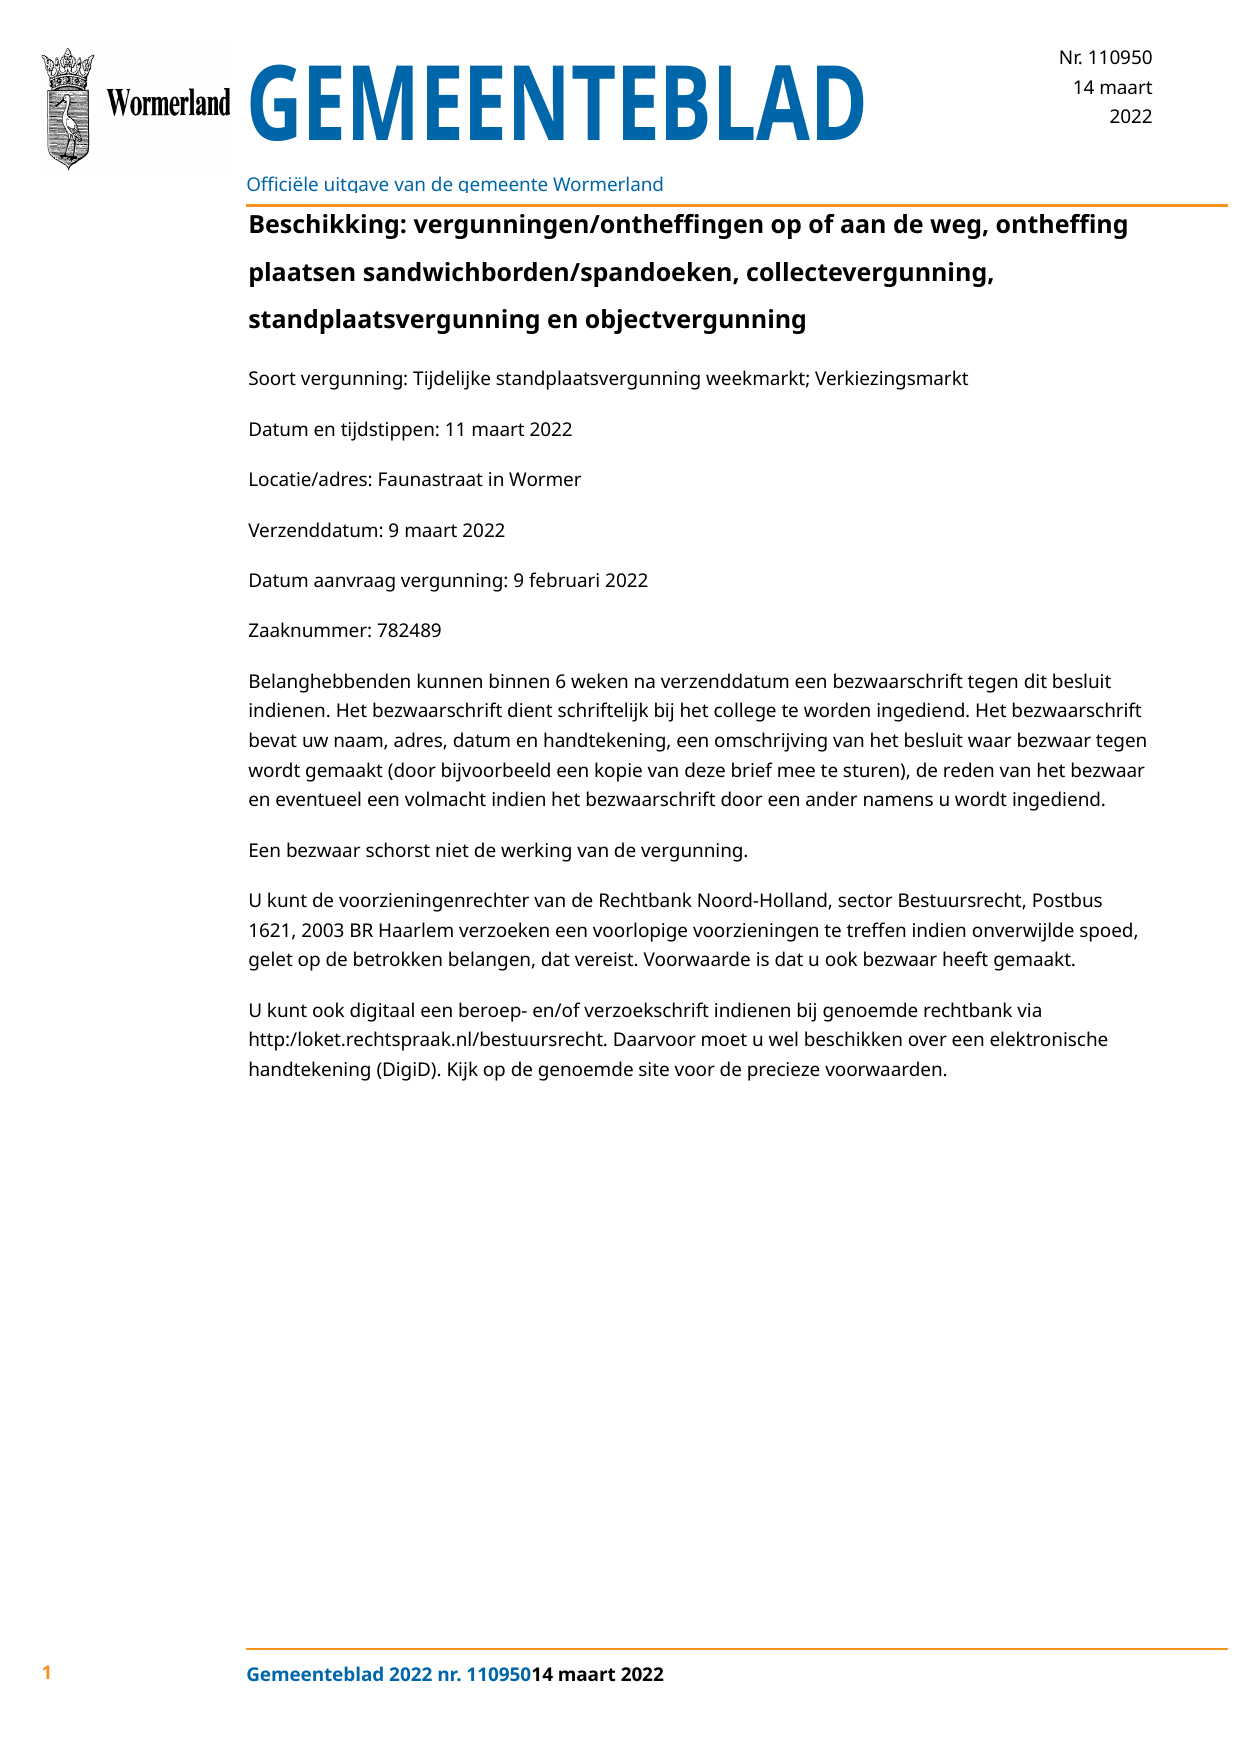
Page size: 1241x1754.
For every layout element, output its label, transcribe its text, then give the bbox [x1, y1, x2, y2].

text Locatie/adres: Faunastraat in Wormer [248, 466, 1152, 492]
text U kunt de voorzieningenrechter van de Rechtbank Noord-Holland, sector Bestuursrecht, Postbus 1621, 2003 BR Haarlem verzoeken een voorlopige voorzieningen te treffen indien onverwijlde spoed, gelet op de betrokken belangen, dat vereist. Voorwaarde is dat u ook bezwaar heeft gemaakt. [248, 887, 1152, 972]
text Zaaknummer: 782489 [248, 618, 1152, 643]
picture [41, 47, 231, 172]
text Soort vergunning: Tijdelijke standplaatsvergunning weekmarkt; Verkiezingsmarkt [248, 366, 1152, 391]
text U kunt ook digitaal een beroep- en/of verzoekschrift indienen bij genoemde rechtbank via http:/loket.rechtspraak.nl/bestuursrecht. Daarvoor moet u wel beschikken over een elektronische handtekening (DigiD). Kijk op de genoemde site voor de precieze voorwaarden. [248, 997, 1152, 1082]
text Belanghebbenden kunnen binnen 6 weken na verzenddatum een bezwaarschrift tegen dit besluit indienen. Het bezwaarschrift dient schriftelijk bij het college te worden ingediend. Het bezwaarschrift bevat uw naam, adres, datum en handtekening, een omschrijving van het besluit waar bezwaar tegen wordt gemaakt (door bijvoorbeeld een kopie van deze brief mee te sturen), de reden van het bezwaar en eventueel een volmacht indien het bezwaarschrift door een ander namens u wordt ingediend. [248, 668, 1152, 812]
text Een bezwaar schorst niet de werking van de vergunning. [248, 837, 1152, 862]
text Datum en tijdstippen: 11 maart 2022 [248, 416, 1152, 442]
text Verzenddatum: 9 maart 2022 [248, 517, 1152, 542]
text Datum aanvraag vergunning: 9 februari 2022 [248, 567, 1152, 593]
text Beschikking: vergunningen/ontheffingen op of aan de weg, ontheffing plaatsen sandwichborden/spandoeken, collectevergunning, standplaatsvergunning en objectvergunning [248, 207, 1152, 336]
